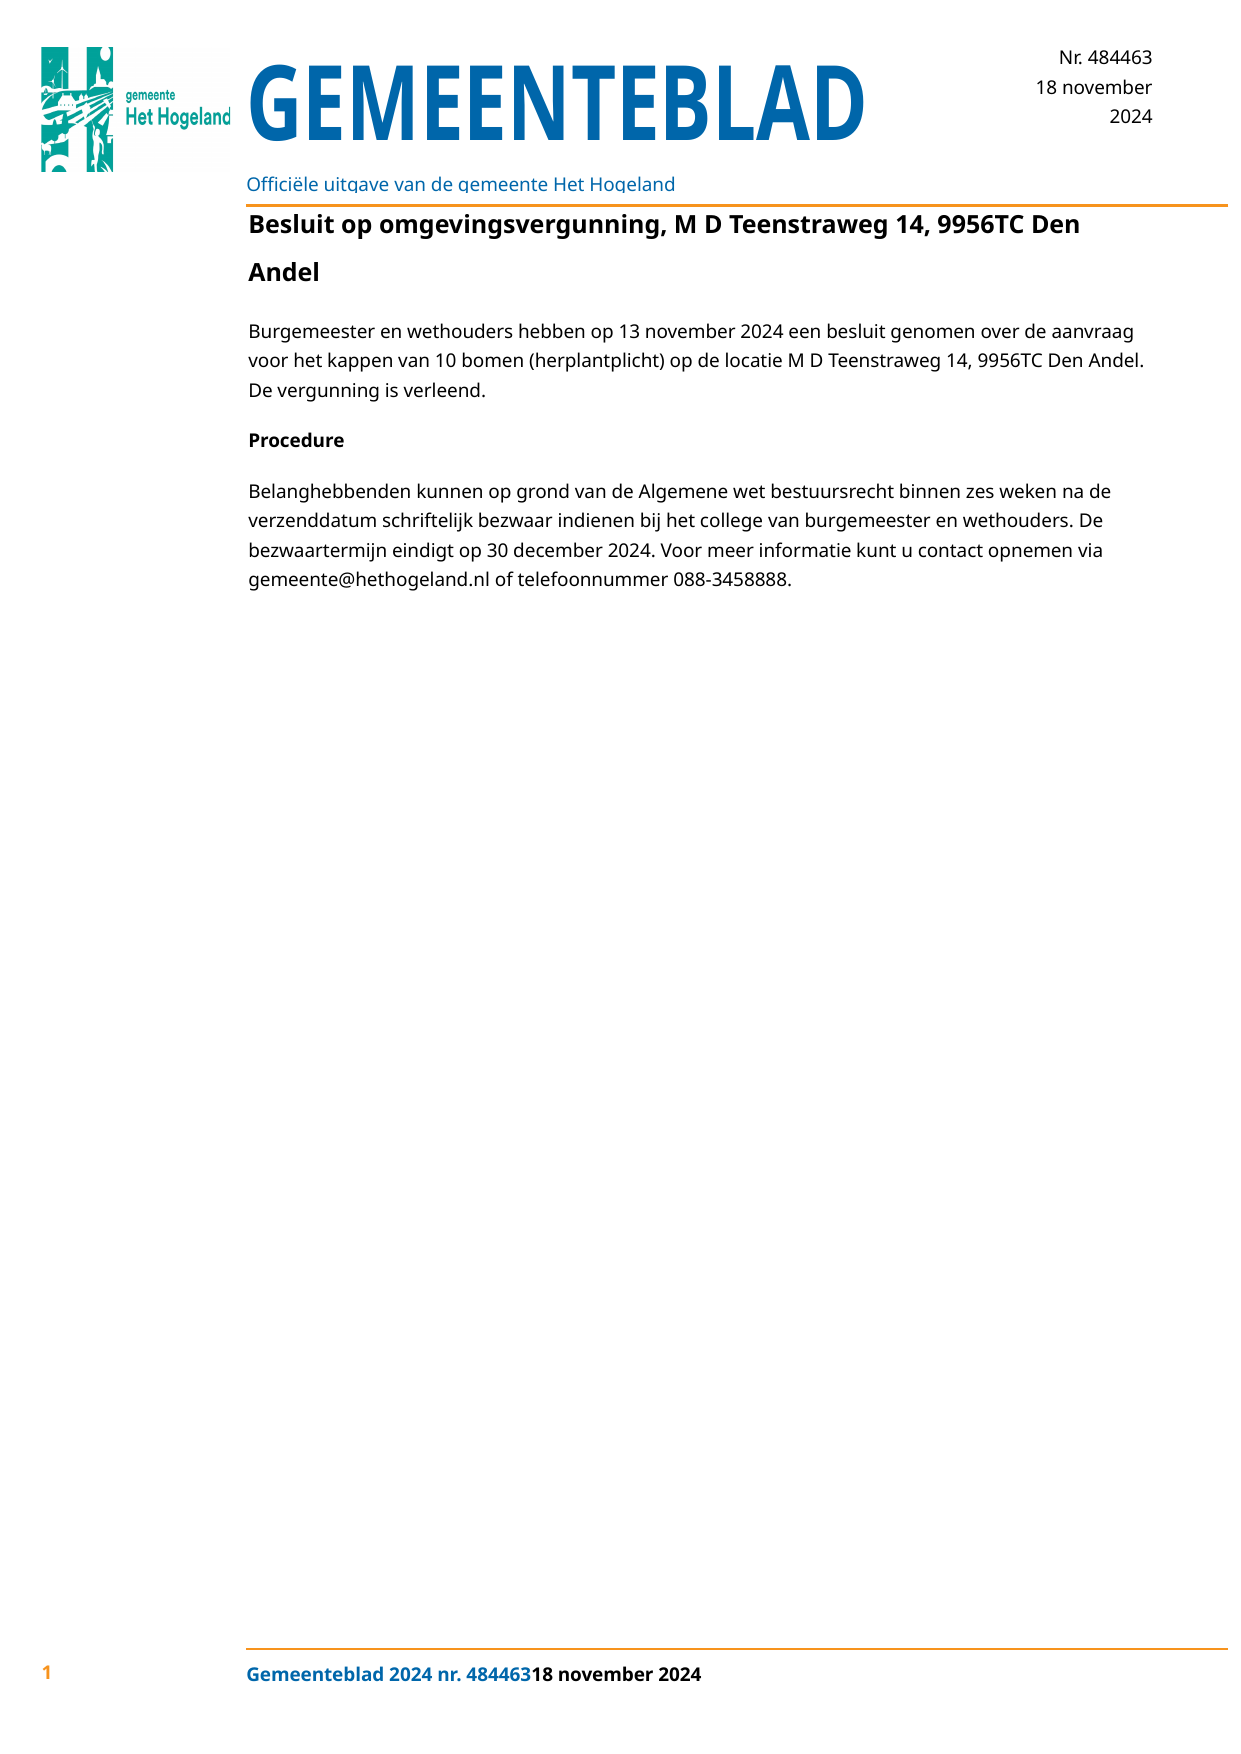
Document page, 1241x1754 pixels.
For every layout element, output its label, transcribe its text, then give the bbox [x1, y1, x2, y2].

text Burgemeester en wethouders hebben op 13 november 2024 een besluit genomen over de aanvraag voor het kappen van 10 bomen (herplantplicht) op de locatie M D Teenstraweg 14, 9956TC Den Andel. De vergunning is verleend. [248, 318, 1152, 403]
text Besluit op omgevingsvergunning, M D Teenstraweg 14, 9956TC Den Andel [248, 207, 1152, 288]
text Belanghebbenden kunnen op grond van de Algemene wet bestuursrecht binnen zes weken na de verzenddatum schriftelijk bezwaar indienen bij het college van burgemeester en wethouders. De bezwaartermijn eindigt op 30 december 2024. Voor meer informatie kunt u contact opnemen via gemeente@hethogeland.nl of telefoonnummer 088-3458888. [248, 478, 1152, 592]
text Procedure [248, 427, 1152, 453]
picture [41, 47, 231, 172]
